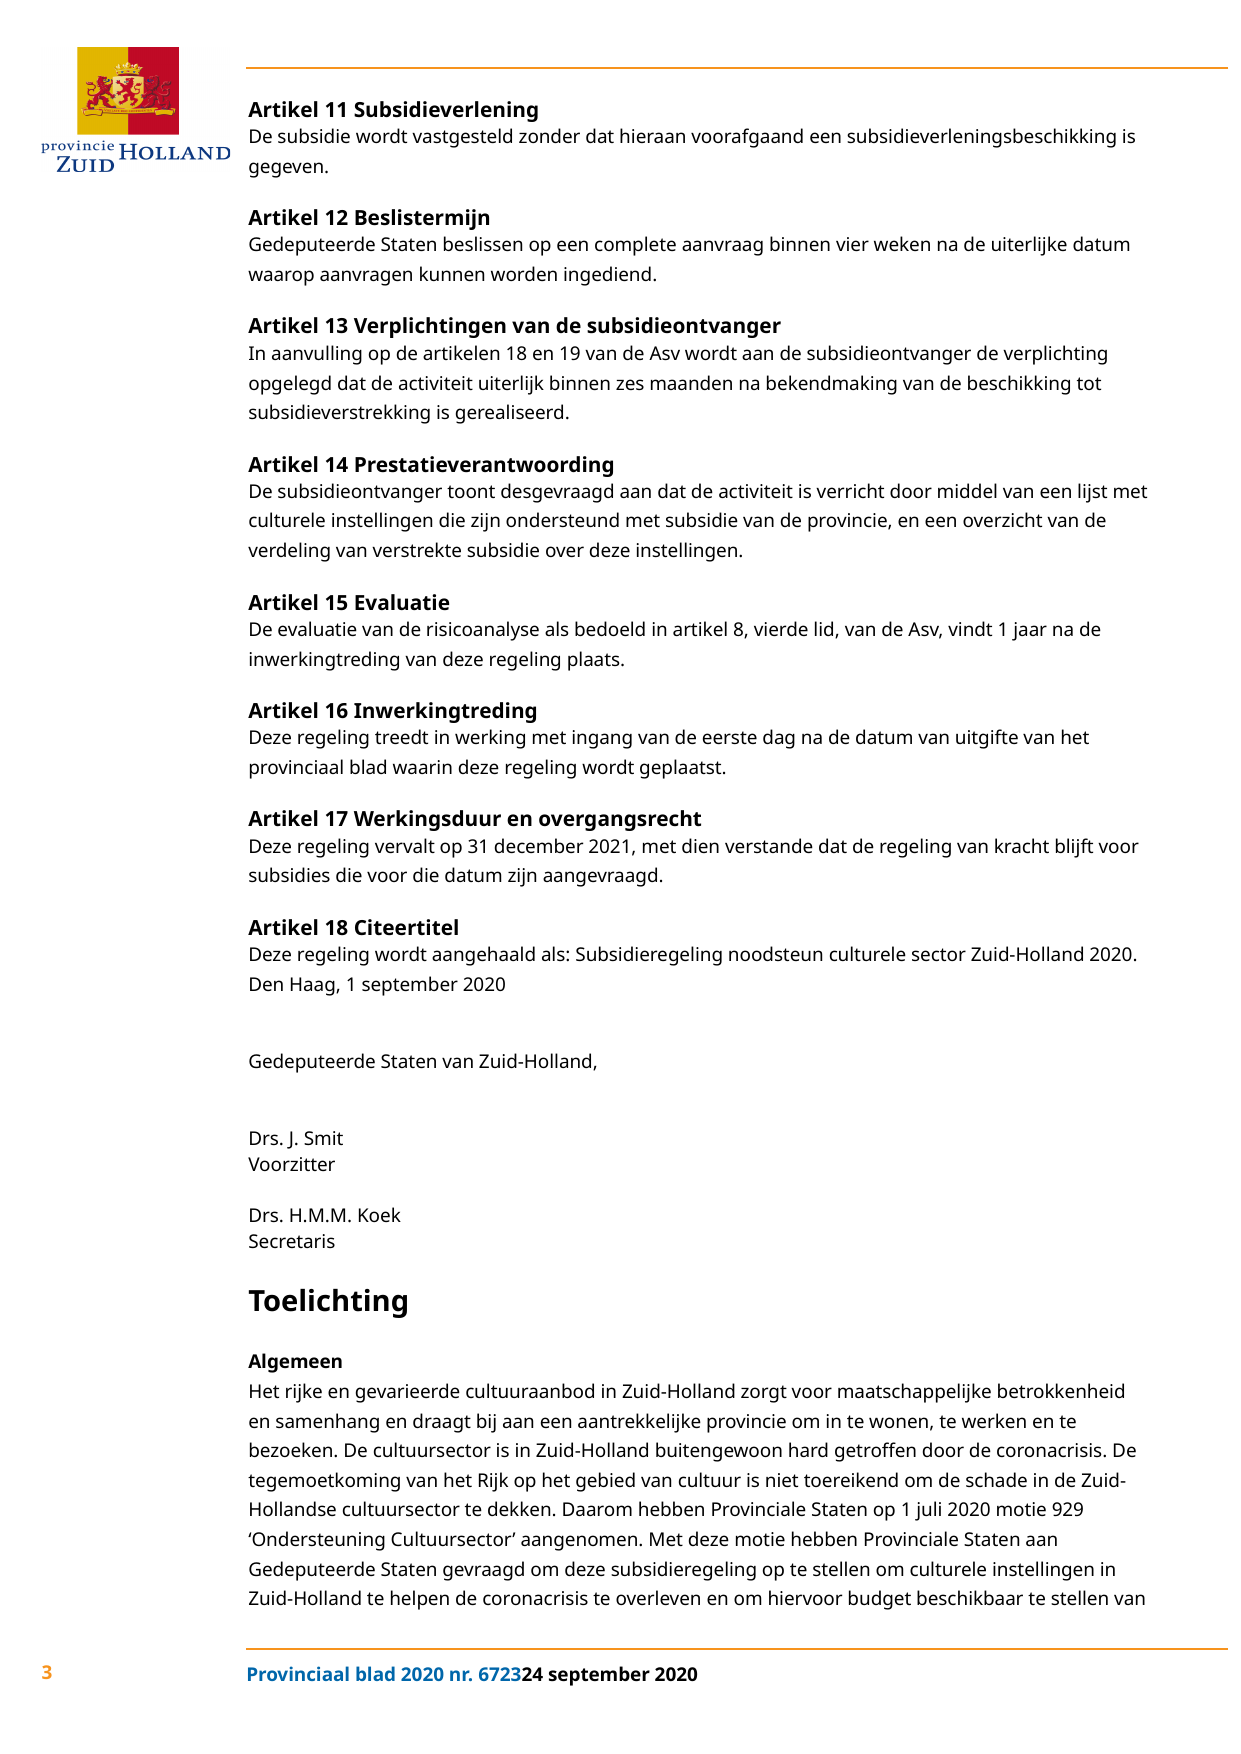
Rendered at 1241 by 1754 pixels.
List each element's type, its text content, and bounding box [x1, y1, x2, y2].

text Drs. J. Smit [248, 1125, 1152, 1151]
text Artikel 17 Werkingsduur en overgangsrecht [248, 804, 1152, 833]
text Deze regeling vervalt op 31 december 2021, met dien verstande dat de regeling van kracht blijft voor subsidies die voor die datum zijn aangevraagd. [248, 833, 1152, 888]
text Deze regeling treedt in werking met ingang van de eerste dag na de datum van uitgifte van het provinciaal blad waarin deze regeling wordt geplaatst. [248, 724, 1152, 780]
text Het rijke en gevarieerde cultuuraanbod in Zuid-Holland zorgt voor maatschappelijke betrokkenheid en samenhang en draagt bij aan een aantrekkelijke provincie om in te wonen, te werken en te bezoeken. De cultuursector is in Zuid-Holland buitengewoon hard getroffen door de coronacrisis. De tegemoetkoming van het Rijk op het gebied van cultuur is niet toereikend om de schade in de Zuid-Hollandse cultuursector te dekken. Daarom hebben Provinciale Staten op 1 juli 2020 motie 929 ‘Ondersteuning Cultuursector’ aangenomen. Met deze motie hebben Provinciale Staten aan Gedeputeerde Staten gevraagd om deze subsidieregeling op te stellen om culturele instellingen in Zuid-Holland te helpen de coronacrisis te overleven en om hiervoor budget beschikbaar te stellen van [248, 1378, 1152, 1611]
picture [41, 47, 231, 172]
text De evaluatie van de risicoanalyse als bedoeld in artikel 8, vierde lid, van de Asv, vindt 1 jaar na de inwerkingtreding van deze regeling plaats. [248, 616, 1152, 671]
text Drs. H.M.M. Koek [248, 1203, 1152, 1228]
text Gedeputeerde Staten beslissen op een complete aanvraag binnen vier weken na de uiterlijke datum waarop aanvragen kunnen worden ingediend. [248, 232, 1152, 287]
text Artikel 18 Citeertitel [248, 913, 1152, 941]
text Gedeputeerde Staten van Zuid-Holland, [248, 1048, 1152, 1074]
text In aanvulling op de artikelen 18 en 19 van de Asv wordt aan de subsidieontvanger de verplichting opgelegd dat de activiteit uiterlijk binnen zes maanden na bekendmaking van de beschikking tot subsidieverstrekking is gerealiseerd. [248, 340, 1152, 425]
text Artikel 16 Inwerkingtreding [248, 696, 1152, 724]
text Artikel 14 Prestatieverantwoording [248, 450, 1152, 478]
text Artikel 13 Verplichtingen van de subsidieontvanger [248, 312, 1152, 340]
text Voorzitter [248, 1151, 1152, 1177]
text De subsidie wordt vastgesteld zonder dat hieraan voorafgaand een subsidieverleningsbeschikking is gegeven. [248, 123, 1152, 178]
text De subsidieontvanger toont desgevraagd aan dat de activiteit is verricht door middel van een lijst met culturele instellingen die zijn ondersteund met subsidie van de provincie, en een overzicht van de verdeling van verstrekte subsidie over deze instellingen. [248, 478, 1152, 563]
text Artikel 15 Evaluatie [248, 588, 1152, 616]
text Algemeen [248, 1349, 1152, 1374]
text Artikel 11 Subsidieverlening [248, 95, 1152, 123]
text Deze regeling wordt aangehaald als: Subsidieregeling noodsteun culturele sector Zuid-Holland 2020. [248, 941, 1152, 967]
text Toelichting [248, 1280, 1152, 1319]
text Den Haag, 1 september 2020 [248, 971, 1152, 997]
text Artikel 12 Beslistermijn [248, 203, 1152, 232]
text Secretaris [248, 1228, 1152, 1254]
